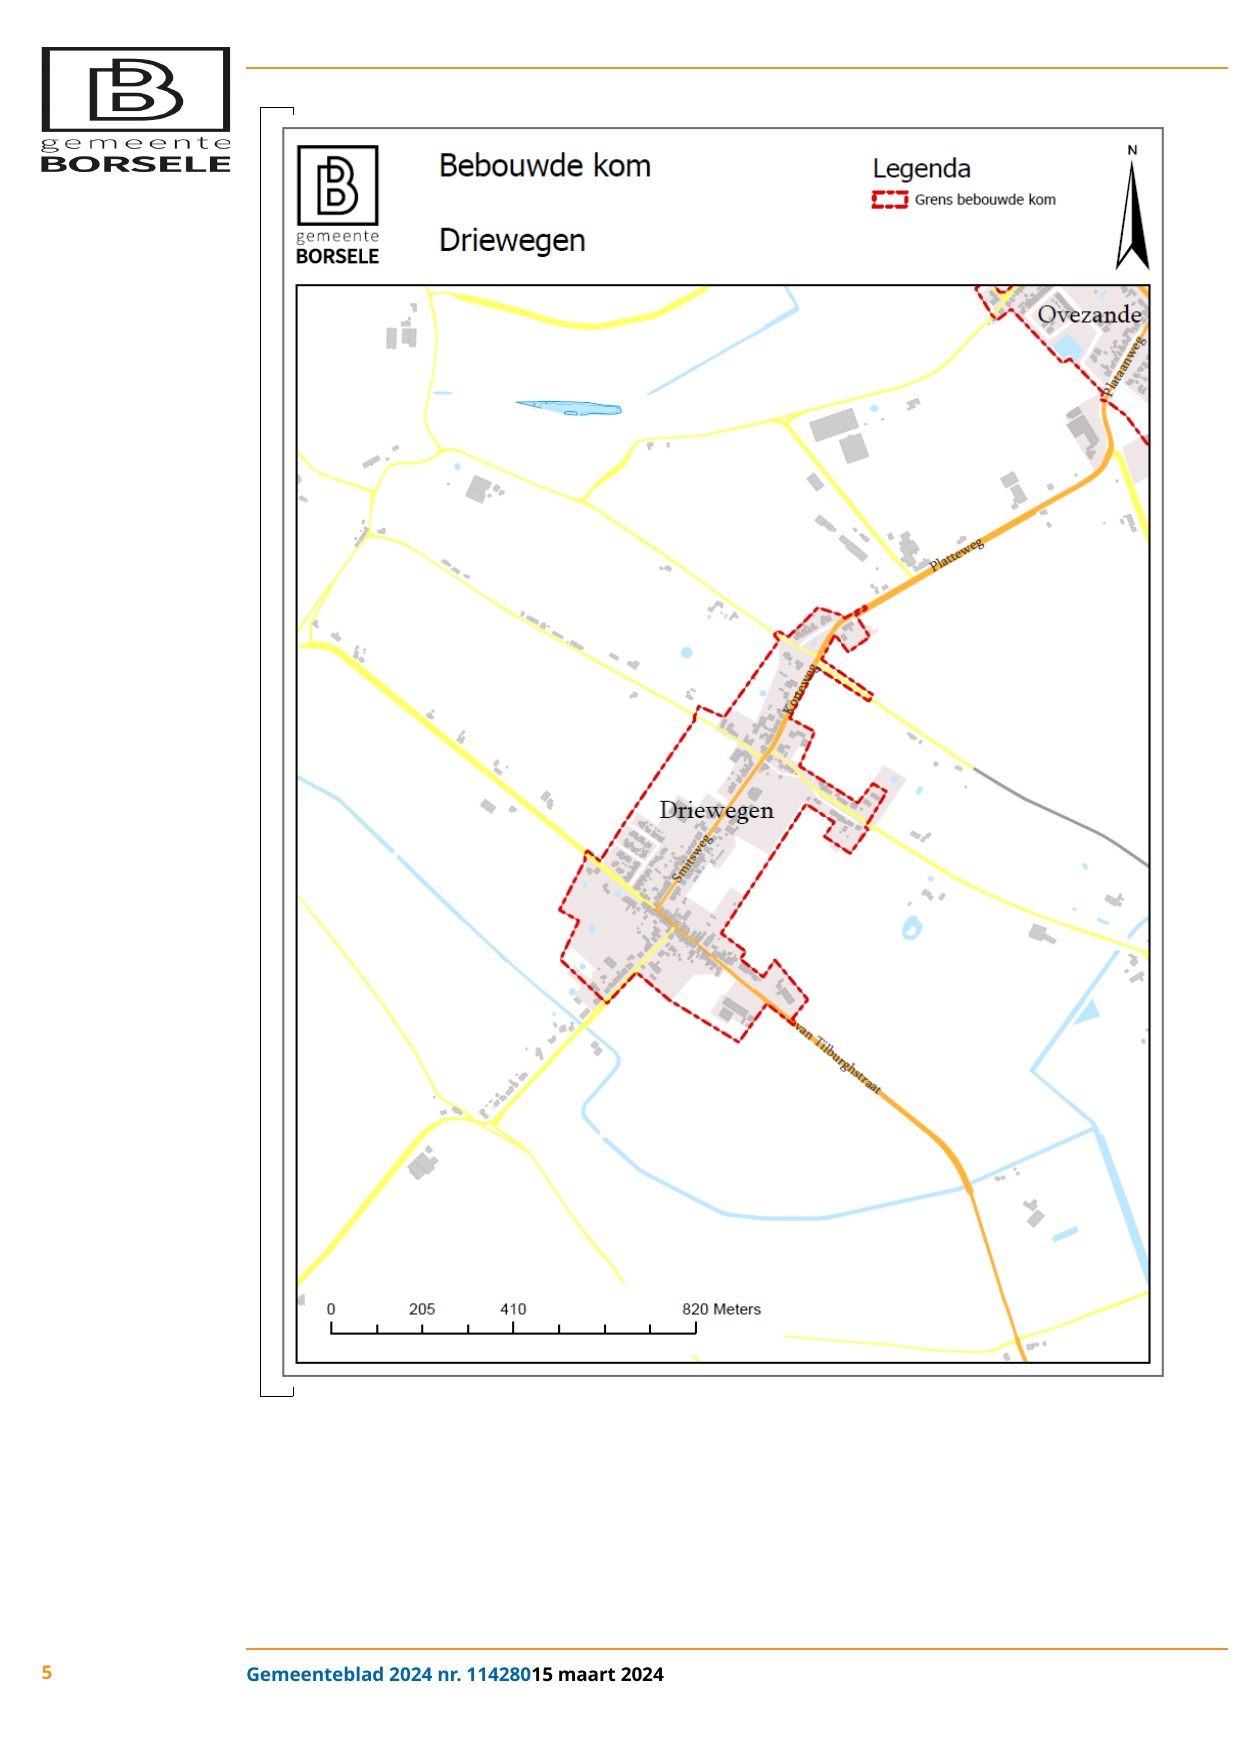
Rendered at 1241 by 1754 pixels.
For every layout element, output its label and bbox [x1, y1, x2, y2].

picture [268, 115, 1173, 1387]
picture [41, 47, 231, 172]
